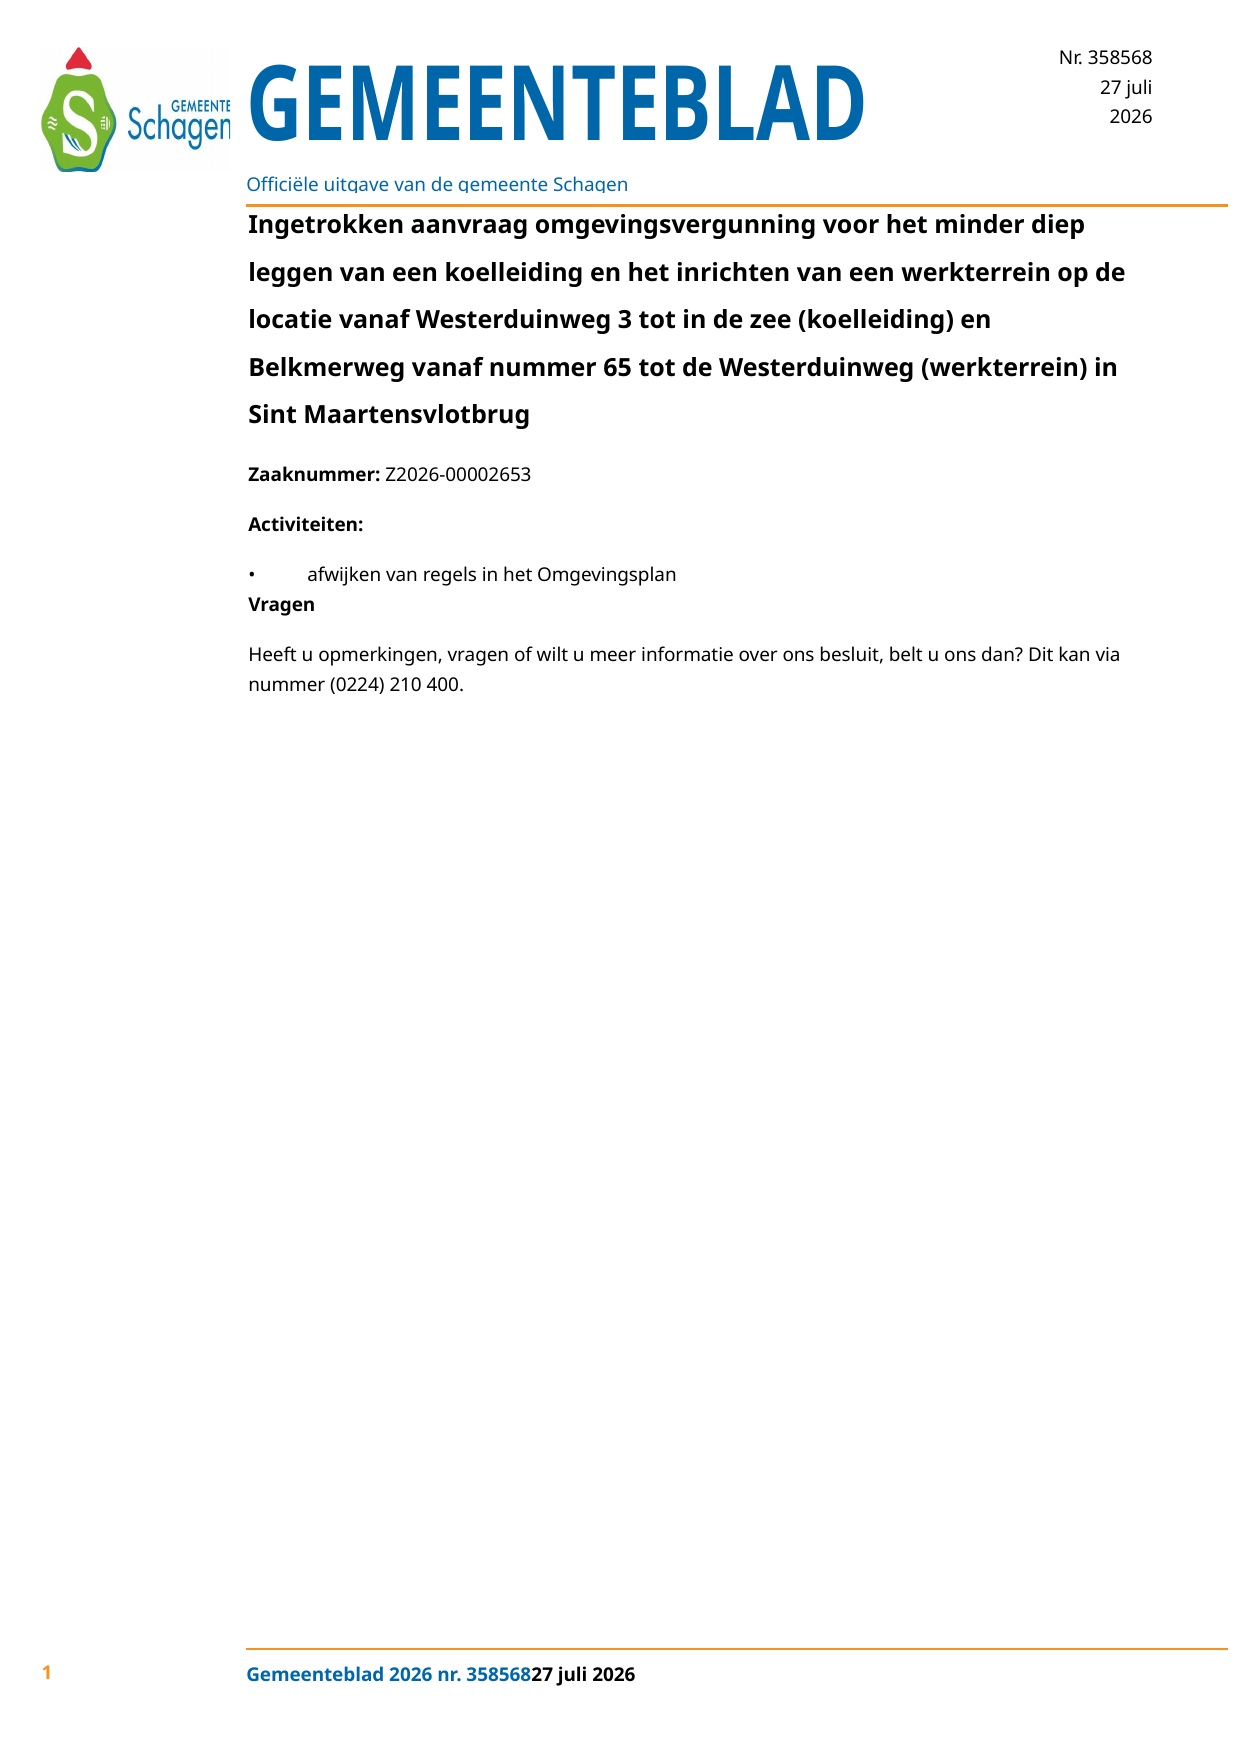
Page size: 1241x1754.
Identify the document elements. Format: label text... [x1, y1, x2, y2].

text Zaaknummer: Z2026-00002653 [248, 461, 1152, 486]
text Heeft u opmerkingen, vragen of wilt u meer informatie over ons besluit, belt u ons dan? Dit kan via nummer (0224) 210 400. [248, 642, 1152, 697]
picture [41, 47, 231, 172]
text Vragen [248, 591, 1152, 617]
text Activiteiten: [248, 511, 1152, 537]
list afwijken van regels in het Omgevingsplan [248, 562, 1152, 587]
text Ingetrokken aanvraag omgevingsvergunning voor het minder diep leggen van een koelleiding en het inrichten van een werkterrein op de locatie vanaf Westerduinweg 3 tot in de zee (koelleiding) en Belkmerweg vanaf nummer 65 tot de Westerduinweg (werkterrein) in Sint Maartensvlotbrug [248, 207, 1152, 431]
